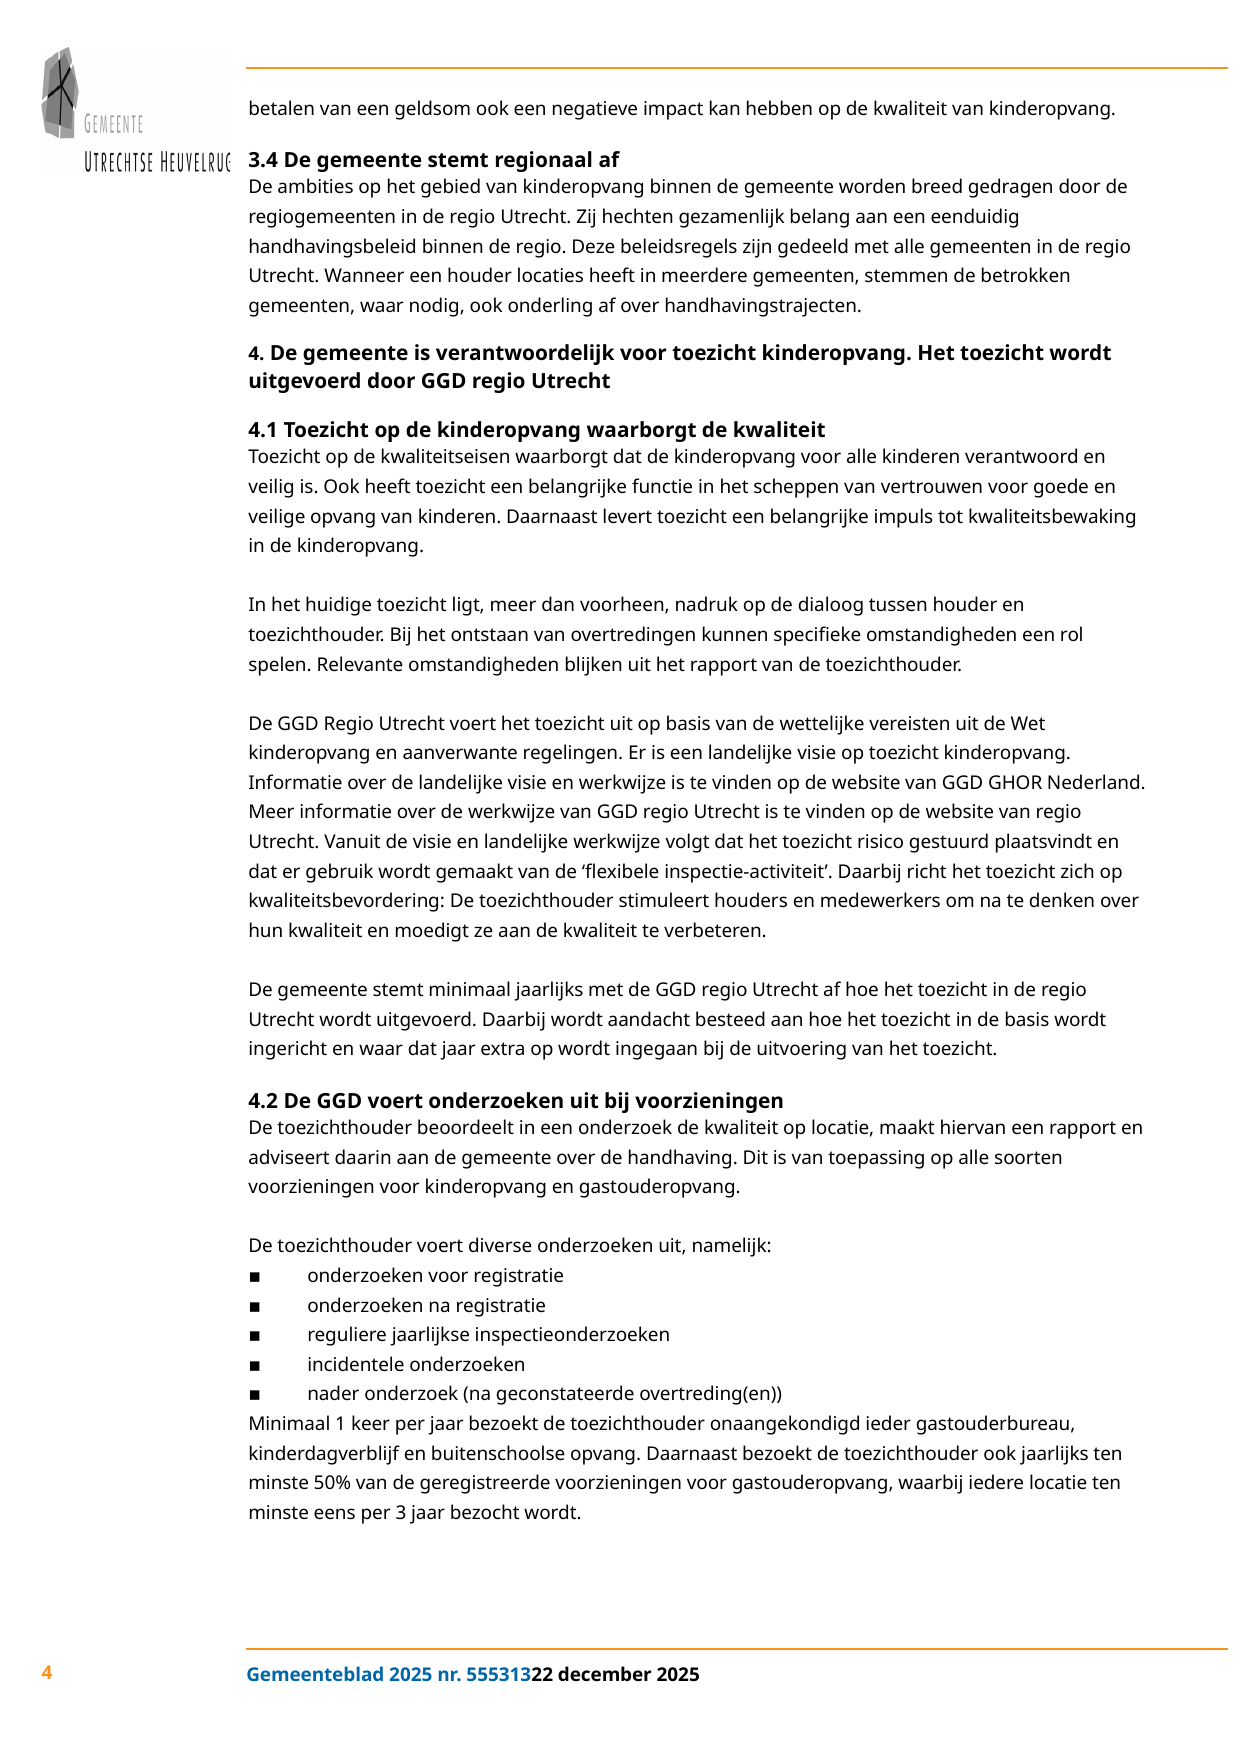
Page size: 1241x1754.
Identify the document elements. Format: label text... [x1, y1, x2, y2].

text De toezichthouder beoordeelt in een onderzoek de kwaliteit op locatie, maakt hiervan een rapport en adviseert daarin aan de gemeente over de handhaving. Dit is van toepassing op alle soorten voorzieningen voor kinderopvang en gastouderopvang. [248, 1114, 1152, 1199]
list reguliere jaarlijkse inspectieonderzoeken [248, 1321, 1152, 1347]
list onderzoeken na registratie [248, 1292, 1152, 1317]
text De GGD Regio Utrecht voert het toezicht uit op basis van de wettelijke vereisten uit de Wet kinderopvang en aanverwante regelingen. Er is een landelijke visie op toezicht kinderopvang. Informatie over de landelijke visie en werkwijze is te vinden op de website van GGD GHOR Nederland. Meer informatie over de werkwijze van GGD regio Utrecht is te vinden op de website van regio Utrecht. Vanuit de visie en landelijke werkwijze volgt dat het toezicht risico gestuurd plaatsvindt en dat er gebruik wordt gemaakt van de ‘flexibele inspectie-activiteit’. Daarbij richt het toezicht zich op kwaliteitsbevordering: De toezichthouder stimuleert houders en medewerkers om na te denken over hun kwaliteit en moedigt ze aan de kwaliteit te verbeteren. [248, 710, 1152, 943]
text In het huidige toezicht ligt, meer dan voorheen, nadruk op de dialoog tussen houder en toezichthouder. Bij het ontstaan van overtredingen kunnen specifieke omstandigheden een rol spelen. Relevante omstandigheden blijken uit het rapport van de toezichthouder. [248, 592, 1152, 677]
text 3.4 De gemeente stemt regionaal af [248, 145, 1152, 174]
text Minimaal 1 keer per jaar bezoekt de toezichthouder onaangekondigd ieder gastouderbureau, kinderdagverblijf en buitenschoolse opvang. Daarnaast bezoekt de toezichthouder ook jaarlijks ten minste 50% van de geregistreerde voorzieningen voor gastouderopvang, waarbij iedere locatie ten minste eens per 3 jaar bezocht wordt. [248, 1410, 1152, 1524]
text De toezichthouder voert diverse onderzoeken uit, namelijk: [248, 1233, 1152, 1258]
text 4.1 Toezicht op de kinderopvang waarborgt de kwaliteit [248, 415, 1152, 444]
list incidentele onderzoeken [248, 1351, 1152, 1377]
list onderzoeken voor registratie [248, 1262, 1152, 1288]
text Toezicht op de kwaliteitseisen waarborgt dat de kinderopvang voor alle kinderen verantwoord en veilig is. Ook heeft toezicht een belangrijke functie in het scheppen van vertrouwen voor goede en veilige opvang van kinderen. Daarnaast levert toezicht een belangrijke impuls tot kwaliteitsbewaking in de kinderopvang. [248, 444, 1152, 558]
text 4.2 De GGD voert onderzoeken uit bij voorzieningen [248, 1086, 1152, 1114]
picture [41, 47, 231, 172]
text betalen van een geldsom ook een negatieve impact kan hebben op de kwaliteit van kinderopvang. [248, 95, 1152, 121]
list nader onderzoek (na geconstateerde overtreding(en)) [248, 1381, 1152, 1406]
text De ambities op het gebied van kinderopvang binnen de gemeente worden breed gedragen door de regiogemeenten in de regio Utrecht. Zij hechten gezamenlijk belang aan een eenduidig handhavingsbeleid binnen de regio. Deze beleidsregels zijn gedeeld met alle gemeenten in de regio Utrecht. Wanneer een houder locaties heeft in meerdere gemeenten, stemmen de betrokken gemeenten, waar nodig, ook onderling af over handhavingstrajecten. [248, 174, 1152, 318]
text De gemeente stemt minimaal jaarlijks met de GGD regio Utrecht af hoe het toezicht in de regio Utrecht wordt uitgevoerd. Daarbij wordt aandacht besteed aan hoe het toezicht in de basis wordt ingericht en waar dat jaar extra op wordt ingegaan bij de uitvoering van het toezicht. [248, 976, 1152, 1061]
text 4. De gemeente is verantwoordelijk voor toezicht kinderopvang. Het toezicht wordt uitgevoerd door GGD regio Utrecht [248, 338, 1152, 394]
